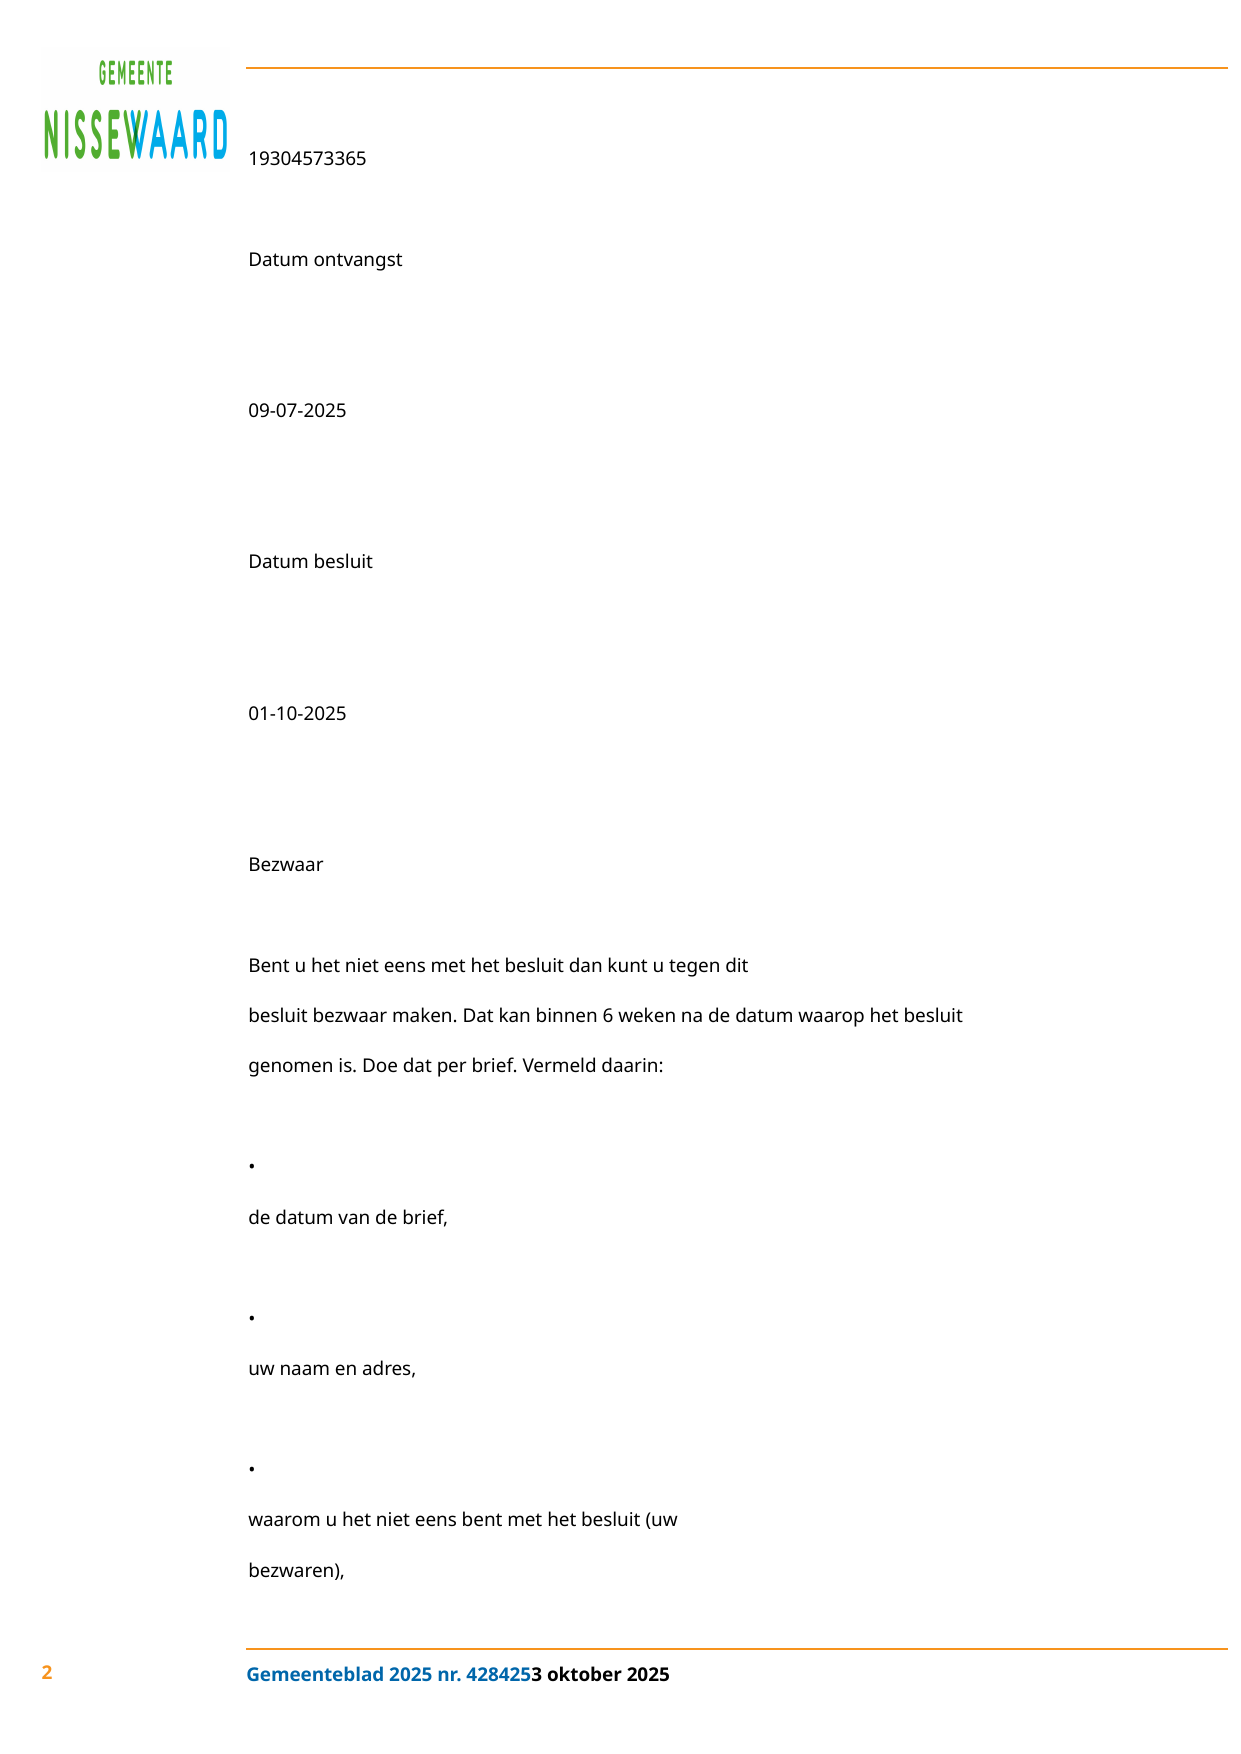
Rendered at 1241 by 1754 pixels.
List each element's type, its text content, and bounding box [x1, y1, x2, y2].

text Datum ontvangst [248, 246, 1152, 272]
picture [41, 47, 231, 172]
text genomen is. Doe dat per brief. Vermeld daarin: [248, 1053, 1152, 1078]
text 19304573365 [248, 145, 1152, 171]
text 09-07-2025 [248, 397, 1152, 423]
text Datum besluit [248, 548, 1152, 574]
text bezwaren), [248, 1557, 1152, 1583]
text Bezwaar [248, 851, 1152, 877]
text uw naam en adres, [248, 1355, 1152, 1381]
text • [248, 1305, 1152, 1331]
text de datum van de brief, [248, 1204, 1152, 1230]
text • [248, 1153, 1152, 1179]
text • [248, 1456, 1152, 1482]
text 01-10-2025 [248, 700, 1152, 726]
text Bent u het niet eens met het besluit dan kunt u tegen dit [248, 952, 1152, 978]
text waarom u het niet eens bent met het besluit (uw [248, 1506, 1152, 1532]
text besluit bezwaar maken. Dat kan binnen 6 weken na de datum waarop het besluit [248, 1002, 1152, 1028]
